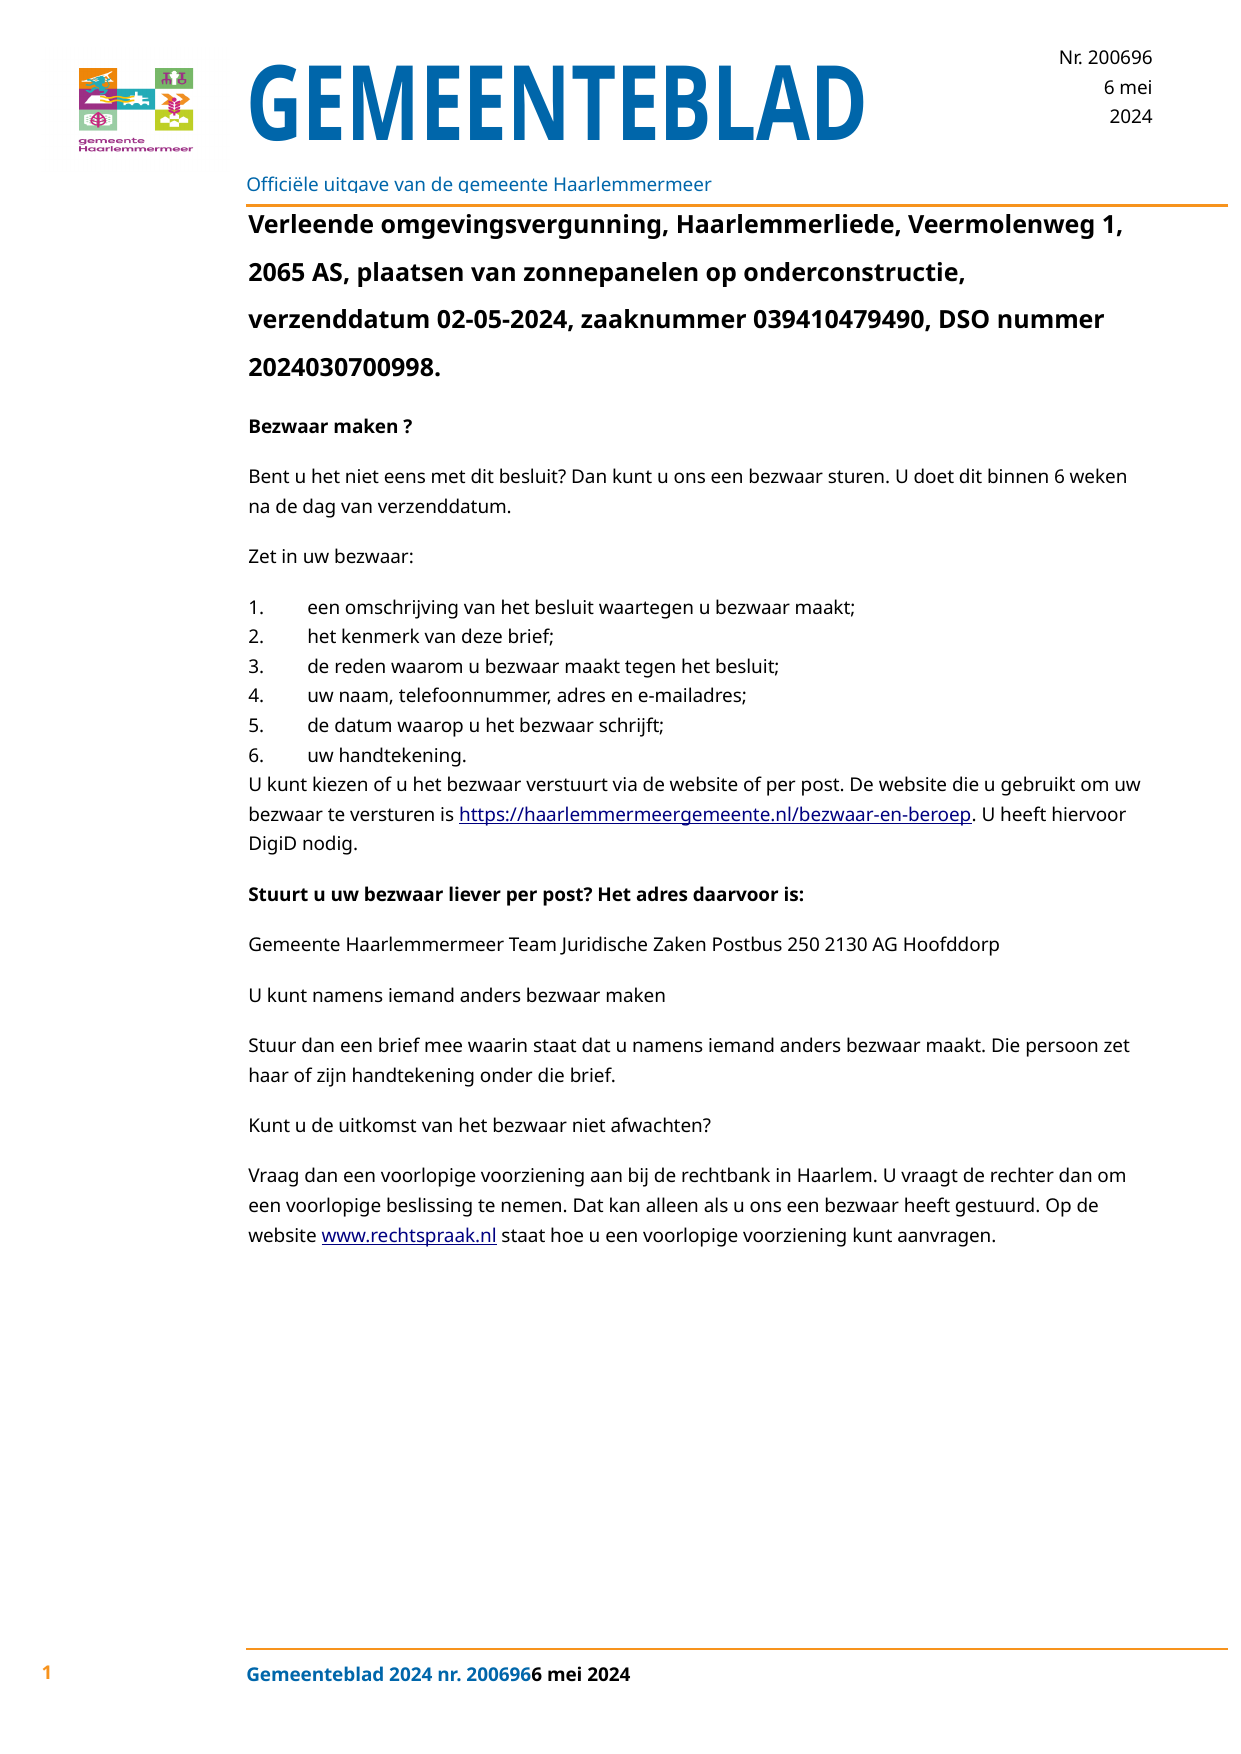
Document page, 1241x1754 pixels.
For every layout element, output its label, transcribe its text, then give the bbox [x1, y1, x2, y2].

text U kunt kiezen of u het bezwaar verstuurt via de website of per post. De website die u gebruikt om uw bezwaar te versturen is https://haarlemmermeergemeente.nl/bezwaar-en-beroep. U heeft hiervoor DigiD nodig. [248, 771, 1152, 856]
text Stuurt u uw bezwaar liever per post? Het adres daarvoor is: [248, 881, 1152, 907]
text Bent u het niet eens met dit besluit? Dan kunt u ons een bezwaar sturen. U doet dit binnen 6 weken na de dag van verzenddatum. [248, 463, 1152, 519]
text Vraag dan een voorlopige voorziening aan bij de rechtbank in Haarlem. U vraagt de rechter dan om een voorlopige beslissing te nemen. Dat kan alleen als u ons een bezwaar heeft gestuurd. Op de website www.rechtspraak.nl staat hoe u een voorlopige voorziening kunt aanvragen. [248, 1163, 1152, 1248]
text Verleende omgevingsvergunning, Haarlemmerliede, Veermolenweg 1, 2065 AS, plaatsen van zonnepanelen op onderconstructie, verzenddatum 02-05-2024, zaaknummer 039410479490, DSO nummer 2024030700998. [248, 207, 1152, 384]
list een omschrijving van het besluit waartegen u bezwaar maakt; [248, 594, 1152, 620]
list de datum waarop u het bezwaar schrijft; [248, 712, 1152, 738]
list het kenmerk van deze brief; [248, 623, 1152, 649]
picture [41, 47, 231, 172]
text U kunt namens iemand anders bezwaar maken [248, 982, 1152, 1008]
text Zet in uw bezwaar: [248, 543, 1152, 569]
text Kunt u de uitkomst van het bezwaar niet afwachten? [248, 1112, 1152, 1138]
list de reden waarom u bezwaar maakt tegen het besluit; [248, 653, 1152, 679]
text Bezwaar maken ? [248, 413, 1152, 439]
list uw naam, telefoonnummer, adres en e-mailadres; [248, 683, 1152, 708]
text Stuur dan een brief mee waarin staat dat u namens iemand anders bezwaar maakt. Die persoon zet haar of zijn handtekening onder die brief. [248, 1032, 1152, 1088]
list uw handtekening. [248, 742, 1152, 768]
text Gemeente Haarlemmermeer Team Juridische Zaken Postbus 250 2130 AG Hoofddorp [248, 931, 1152, 957]
